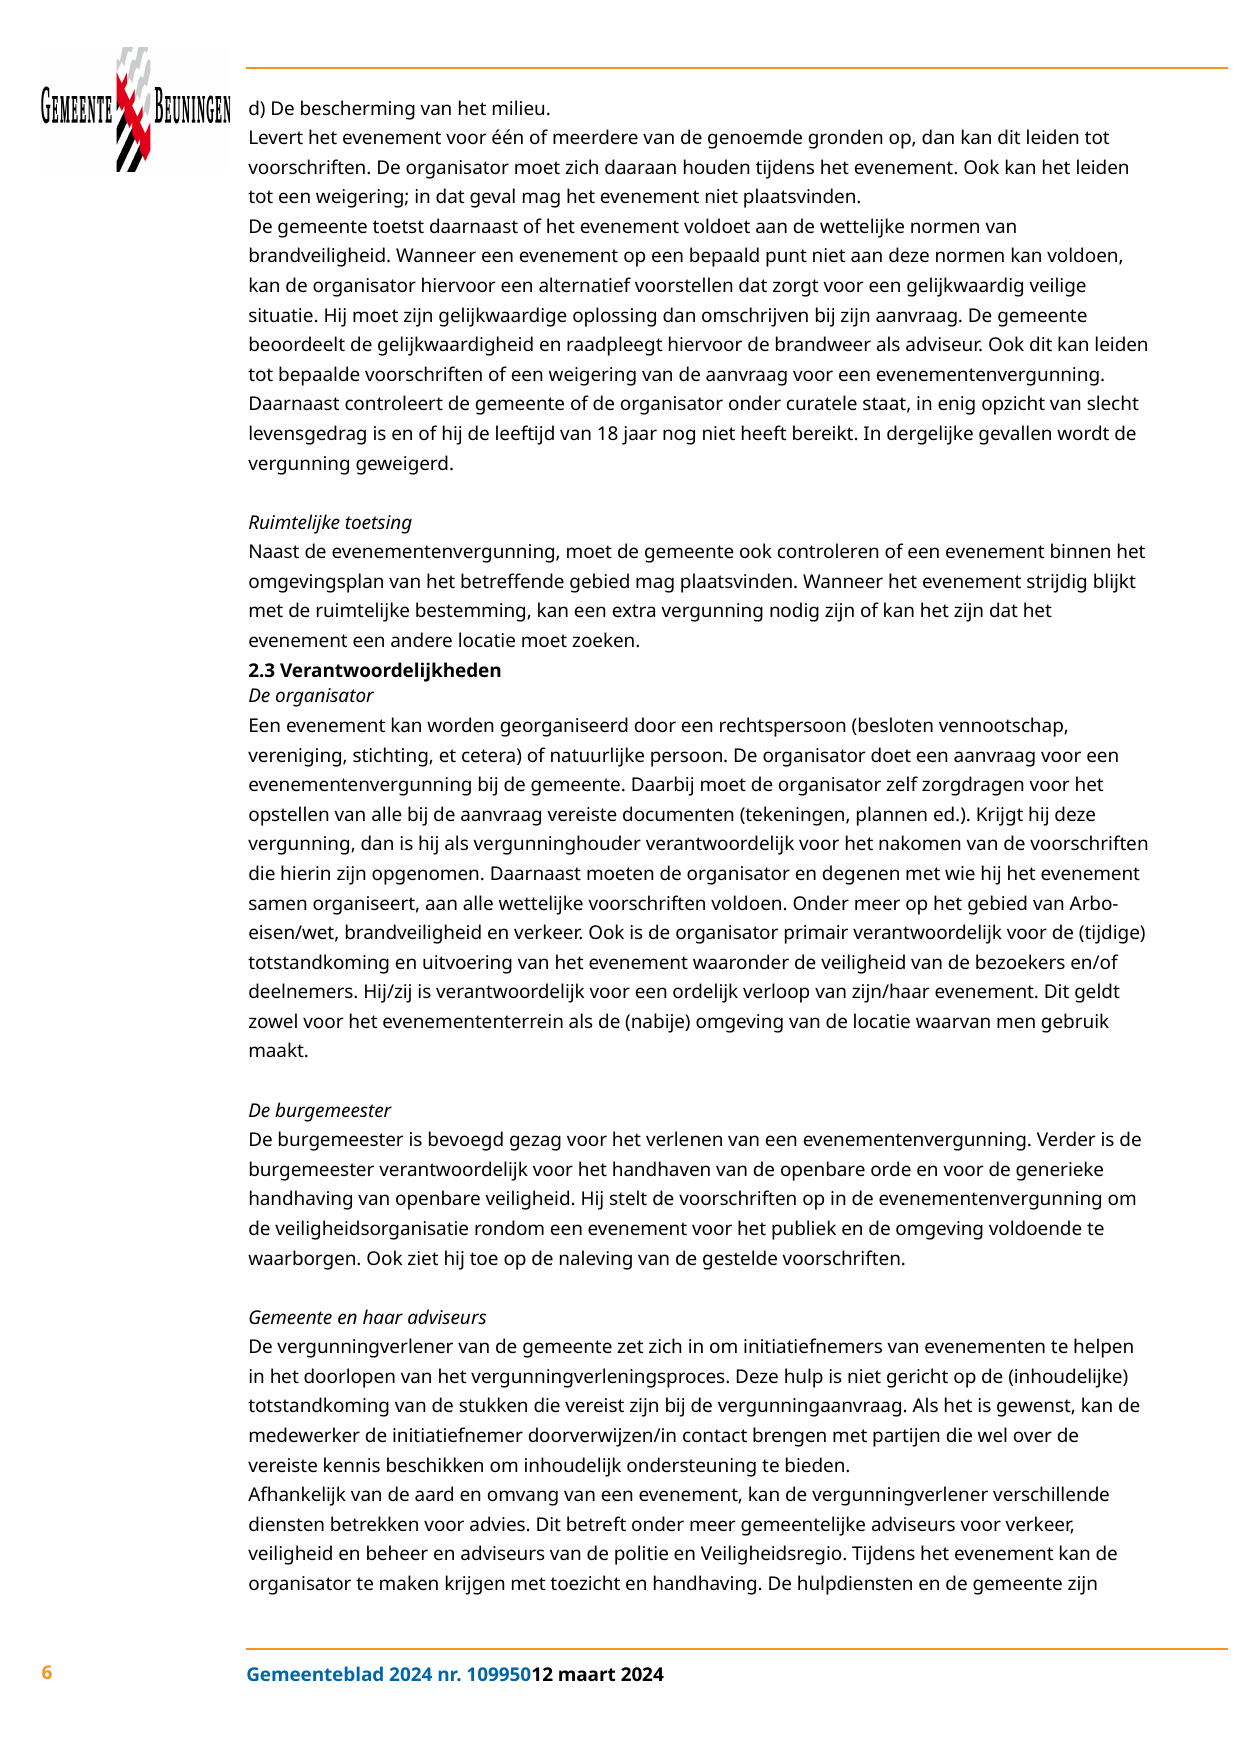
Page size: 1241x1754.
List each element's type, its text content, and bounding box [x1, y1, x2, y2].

text De burgemeester is bevoegd gezag voor het verlenen van een evenementenvergunning. Verder is de burgemeester verantwoordelijk voor het handhaven van de openbare orde en voor de generieke handhaving van openbare veiligheid. Hij stelt de voorschriften op in de evenementenvergunning om de veiligheidsorganisatie rondom een evenement voor het publiek en de omgeving voldoende te waarborgen. Ook ziet hij toe op de naleving van de gestelde voorschriften. [248, 1126, 1152, 1270]
text 2.3 Verantwoordelijkheden [248, 657, 1152, 683]
text Levert het evenement voor één of meerdere van de genoemde gronden op, dan kan dit leiden tot voorschriften. De organisator moet zich daaraan houden tijdens het evenement. Ook kan het leiden tot een weigering; in dat geval mag het evenement niet plaatsvinden. [248, 124, 1152, 209]
text Afhankelijk van de aard en omvang van een evenement, kan de vergunningverlener verschillende diensten betrekken voor advies. Dit betreft onder meer gemeentelijke adviseurs voor verkeer, veiligheid en beheer en adviseurs van de politie en Veiligheidsregio. Tijdens het evenement kan de organisator te maken krijgen met toezicht en handhaving. De hulpdiensten en de gemeente zijn [248, 1481, 1152, 1596]
text De organisator [248, 683, 1152, 708]
text Gemeente en haar adviseurs [248, 1304, 1152, 1329]
text Een evenement kan worden georganiseerd door een rechtspersoon (besloten vennootschap, vereniging, stichting, et cetera) of natuurlijke persoon. De organisator doet een aanvraag voor een evenementenvergunning bij de gemeente. Daarbij moet de organisator zelf zorgdragen voor het opstellen van alle bij de aanvraag vereiste documenten (tekeningen, plannen ed.). Krijgt hij deze vergunning, dan is hij als vergunninghouder verantwoordelijk voor het nakomen van de voorschriften die hierin zijn opgenomen. Daarnaast moeten de organisator en degenen met wie hij het evenement samen organiseert, aan alle wettelijke voorschriften voldoen. Onder meer op het gebied van Arbo-eisen/wet, brandveiligheid en verkeer. Ook is de organisator primair verantwoordelijk voor de (tijdige) totstandkoming en uitvoering van het evenement waaronder de veiligheid van de bezoekers en/of deelnemers. Hij/zij is verantwoordelijk voor een ordelijk verloop van zijn/haar evenement. Dit geldt zowel voor het evenemententerrein als de (nabije) omgeving van de locatie waarvan men gebruik maakt. [248, 712, 1152, 1063]
picture [41, 47, 231, 172]
text Ruimtelijke toetsing [248, 509, 1152, 535]
text d) De bescherming van het milieu. [248, 95, 1152, 121]
text Daarnaast controleert de gemeente of de organisator onder curatele staat, in enig opzicht van slecht levensgedrag is en of hij de leeftijd van 18 jaar nog niet heeft bereikt. In dergelijke gevallen wordt de vergunning geweigerd. [248, 391, 1152, 476]
text De vergunningverlener van de gemeente zet zich in om initiatiefnemers van evenementen te helpen in het doorlopen van het vergunningverleningsproces. Deze hulp is niet gericht op de (inhoudelijke) totstandkoming van de stukken die vereist zijn bij de vergunningaanvraag. Als het is gewenst, kan de medewerker de initiatiefnemer doorverwijzen/in contact brengen met partijen die wel over de vereiste kennis beschikken om inhoudelijk ondersteuning te bieden. [248, 1333, 1152, 1477]
text De burgemeester [248, 1097, 1152, 1122]
text De gemeente toetst daarnaast of het evenement voldoet aan de wettelijke normen van brandveiligheid. Wanneer een evenement op een bepaald punt niet aan deze normen kan voldoen, kan de organisator hiervoor een alternatief voorstellen dat zorgt voor een gelijkwaardig veilige situatie. Hij moet zijn gelijkwaardige oplossing dan omschrijven bij zijn aanvraag. De gemeente beoordeelt de gelijkwaardigheid en raadpleegt hiervoor de brandweer als adviseur. Ook dit kan leiden tot bepaalde voorschriften of een weigering van de aanvraag voor een evenementenvergunning. [248, 213, 1152, 387]
text Naast de evenementenvergunning, moet de gemeente ook controleren of een evenement binnen het omgevingsplan van het betreffende gebied mag plaatsvinden. Wanneer het evenement strijdig blijkt met de ruimtelijke bestemming, kan een extra vergunning nodig zijn of kan het zijn dat het evenement een andere locatie moet zoeken. [248, 538, 1152, 653]
